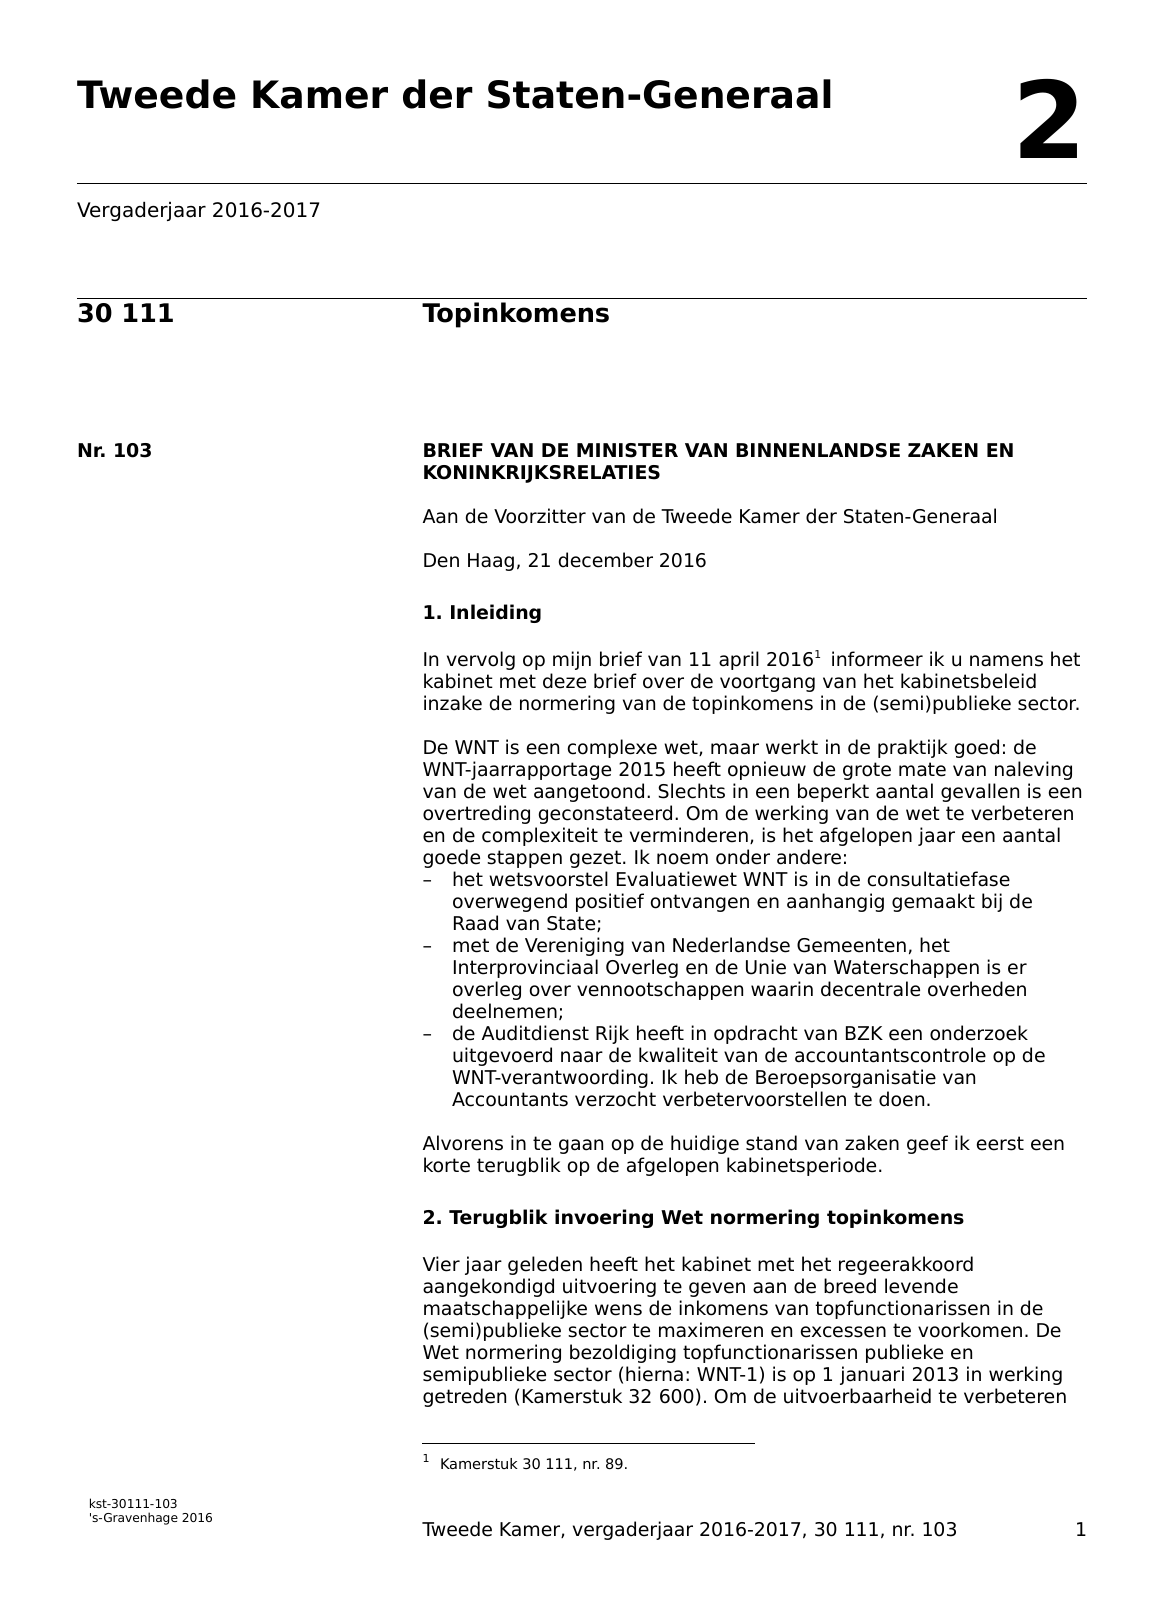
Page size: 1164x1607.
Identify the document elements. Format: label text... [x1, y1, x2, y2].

text Den Haag, 21 december 2016 [422, 550, 1087, 572]
subtitle 30 111 Topinkomens [77, 299, 1087, 329]
text Kamerstuk 30 111, nr. 89. [422, 1452, 1087, 1474]
table_header Tweede Kamer der Staten-Generaal [77, 59, 886, 183]
table_header 2 [886, 59, 1087, 183]
subtitle Nr. 103 BRIEF VAN DE MINISTER VAN BINNENLANDSE ZAKEN EN KONINKRIJKSRELATIES [77, 440, 1087, 484]
subtitle 1. Inleiding [422, 602, 1087, 624]
subtitle 2. Terugblik invoering Wet normering topinkomens [422, 1207, 1087, 1229]
text kst-30111-103 [88, 1497, 323, 1511]
text – de Auditdienst Rijk heeft in opdracht van BZK een onderzoek uitgevoerd naar de kwaliteit van de accountantscontrole op de WNT-verantwoording. Ik heb de Beroepsorganisatie van Accountants verzocht verbetervoorstellen te doen. [422, 1023, 1087, 1111]
text Alvorens in te gaan op de huidige stand van zaken geef ik eerst een korte terugblik op de afgelopen kabinetsperiode. [422, 1133, 1087, 1177]
text Aan de Voorzitter van de Tweede Kamer der Staten-Generaal [422, 506, 1087, 528]
text – het wetsvoorstel Evaluatiewet WNT is in de consultatiefase overwegend positief ontvangen en aanhangig gemaakt bij de Raad van State; [422, 869, 1087, 935]
text – met de Vereniging van Nederlandse Gemeenten, het Interprovinciaal Overleg en de Unie van Waterschappen is er overleg over vennootschappen waarin decentrale overheden deelnemen; [422, 935, 1087, 1023]
text In vervolg op mijn brief van 11 april 2016 informeer ik u namens het kabinet met deze brief over de voortgang van het kabinetsbeleid inzake de normering van de topinkomens in de (semi)publieke sector. [422, 649, 1087, 715]
text 's-Gravenhage 2016 [88, 1511, 323, 1525]
text De WNT is een complexe wet, maar werkt in de praktijk goed: de WNT-jaarrapportage 2015 heeft opnieuw de grote mate van naleving van de wet aangetoond. Slechts in een beperkt aantal gevallen is een overtreding geconstateerd. Om de werking van de wet te verbeteren en de complexiteit te verminderen, is het afgelopen jaar een aantal goede stappen gezet. Ik noem onder andere: [422, 737, 1087, 869]
text Vier jaar geleden heeft het kabinet met het regeerakkoord aangekondigd uitvoering te geven aan de breed levende maatschappelijke wens de inkomens van topfunctionarissen in de (semi)publieke sector te maximeren en excessen te voorkomen. De Wet normering bezoldiging topfunctionarissen publieke en semipublieke sector (hierna: WNT-1) is op 1 januari 2013 in werking getreden (Kamerstuk 32 600). Om de uitvoerbaarheid te verbeteren [422, 1254, 1087, 1408]
table_cell Vergaderjaar 2016-2017 [77, 184, 1087, 298]
